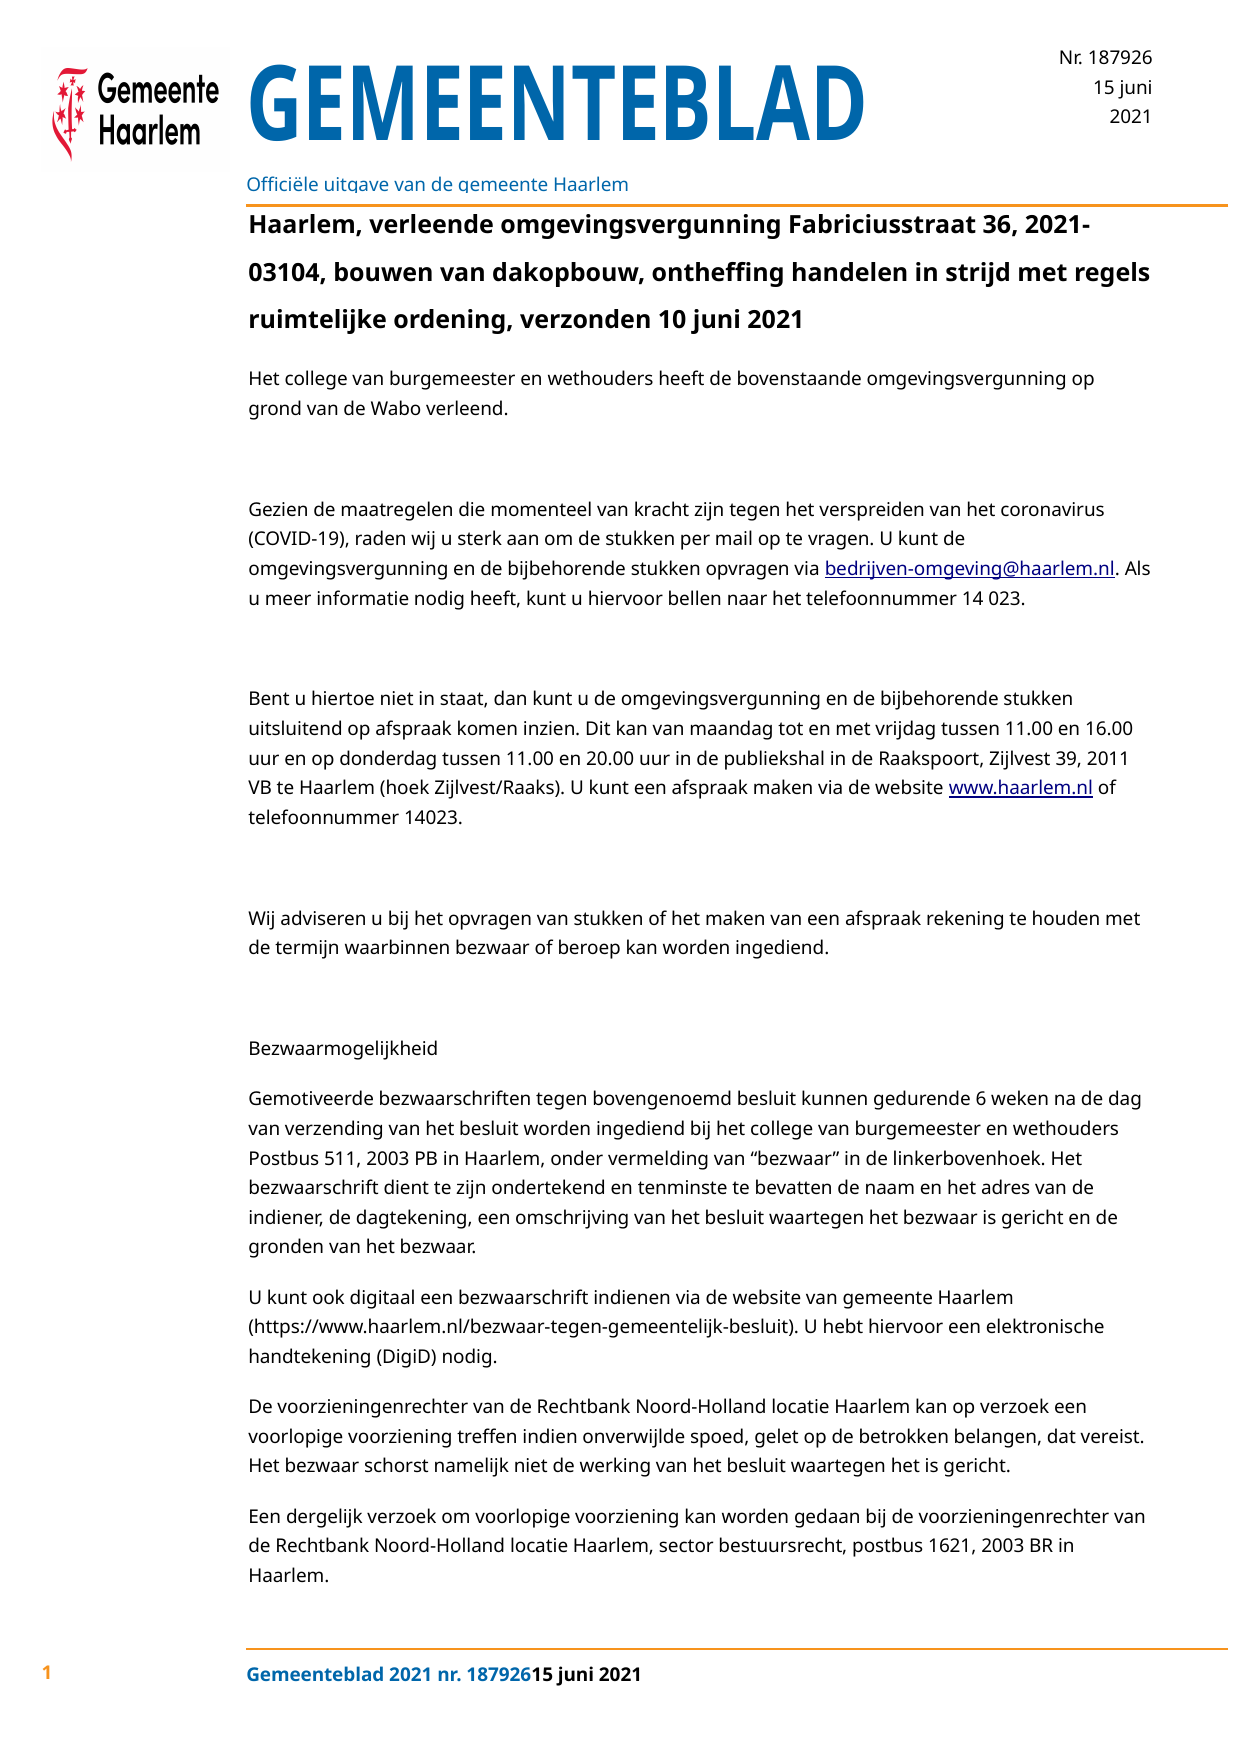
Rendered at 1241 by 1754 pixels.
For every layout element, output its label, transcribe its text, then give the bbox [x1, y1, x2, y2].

text U kunt ook digitaal een bezwaarschrift indienen via de website van gemeente Haarlem (https://www.haarlem.nl/bezwaar-tegen-gemeentelijk-besluit). U hebt hiervoor een elektronische handtekening (DigiD) nodig. [248, 1284, 1152, 1369]
picture [41, 47, 231, 172]
text Het college van burgemeester en wethouders heeft de bovenstaande omgevingsvergunning op grond van de Wabo verleend. [248, 366, 1152, 421]
text Een dergelijk verzoek om voorlopige voorziening kan worden gedaan bij de voorzieningenrechter van de Rechtbank Noord-Holland locatie Haarlem, sector bestuursrecht, postbus 1621, 2003 BR in Haarlem. [248, 1503, 1152, 1588]
text Gezien de maatregelen die momenteel van kracht zijn tegen het verspreiden van het coronavirus (COVID-19), raden wij u sterk aan om de stukken per mail op te vragen. U kunt de omgevingsvergunning en de bijbehorende stukken opvragen via bedrijven-omgeving@haarlem.nl. Als u meer informatie nodig heeft, kunt u hiervoor bellen naar het telefoonnummer 14 023. [248, 496, 1152, 610]
text De voorzieningenrechter van de Rechtbank Noord-Holland locatie Haarlem kan op verzoek een voorlopige voorziening treffen indien onverwijlde spoed, gelet op de betrokken belangen, dat vereist. Het bezwaar schorst namelijk niet de werking van het besluit waartegen het is gericht. [248, 1393, 1152, 1478]
text Bent u hiertoe niet in staat, dan kunt u de omgevingsvergunning en de bijbehorende stukken uitsluitend op afspraak komen inzien. Dit kan van maandag tot en met vrijdag tussen 11.00 en 16.00 uur en op donderdag tussen 11.00 en 20.00 uur in de publiekshal in de Raakspoort, Zijlvest 39, 2011 VB te Haarlem (hoek Zijlvest/Raaks). U kunt een afspraak maken via de website www.haarlem.nl of telefoonnummer 14023. [248, 686, 1152, 829]
text Gemotiveerde bezwaarschriften tegen bovengenoemd besluit kunnen gedurende 6 weken na de dag van verzending van het besluit worden ingediend bij het college van burgemeester en wethouders Postbus 511, 2003 PB in Haarlem, onder vermelding van “bezwaar” in de linkerbovenhoek. Het bezwaarschrift dient te zijn ondertekend en tenminste te bevatten de naam en het adres van de indiener, de dagtekening, een omschrijving van het besluit waartegen het bezwaar is gericht en de gronden van het bezwaar. [248, 1086, 1152, 1259]
text Bezwaarmogelijkheid [248, 1035, 1152, 1061]
text Wij adviseren u bij het opvragen van stukken of het maken van een afspraak rekening te houden met de termijn waarbinnen bezwaar of beroep kan worden ingediend. [248, 905, 1152, 960]
text Haarlem, verleende omgevingsvergunning Fabriciusstraat 36, 2021-03104, bouwen van dakopbouw, ontheffing handelen in strijd met regels ruimtelijke ordening, verzonden 10 juni 2021 [248, 207, 1152, 336]
